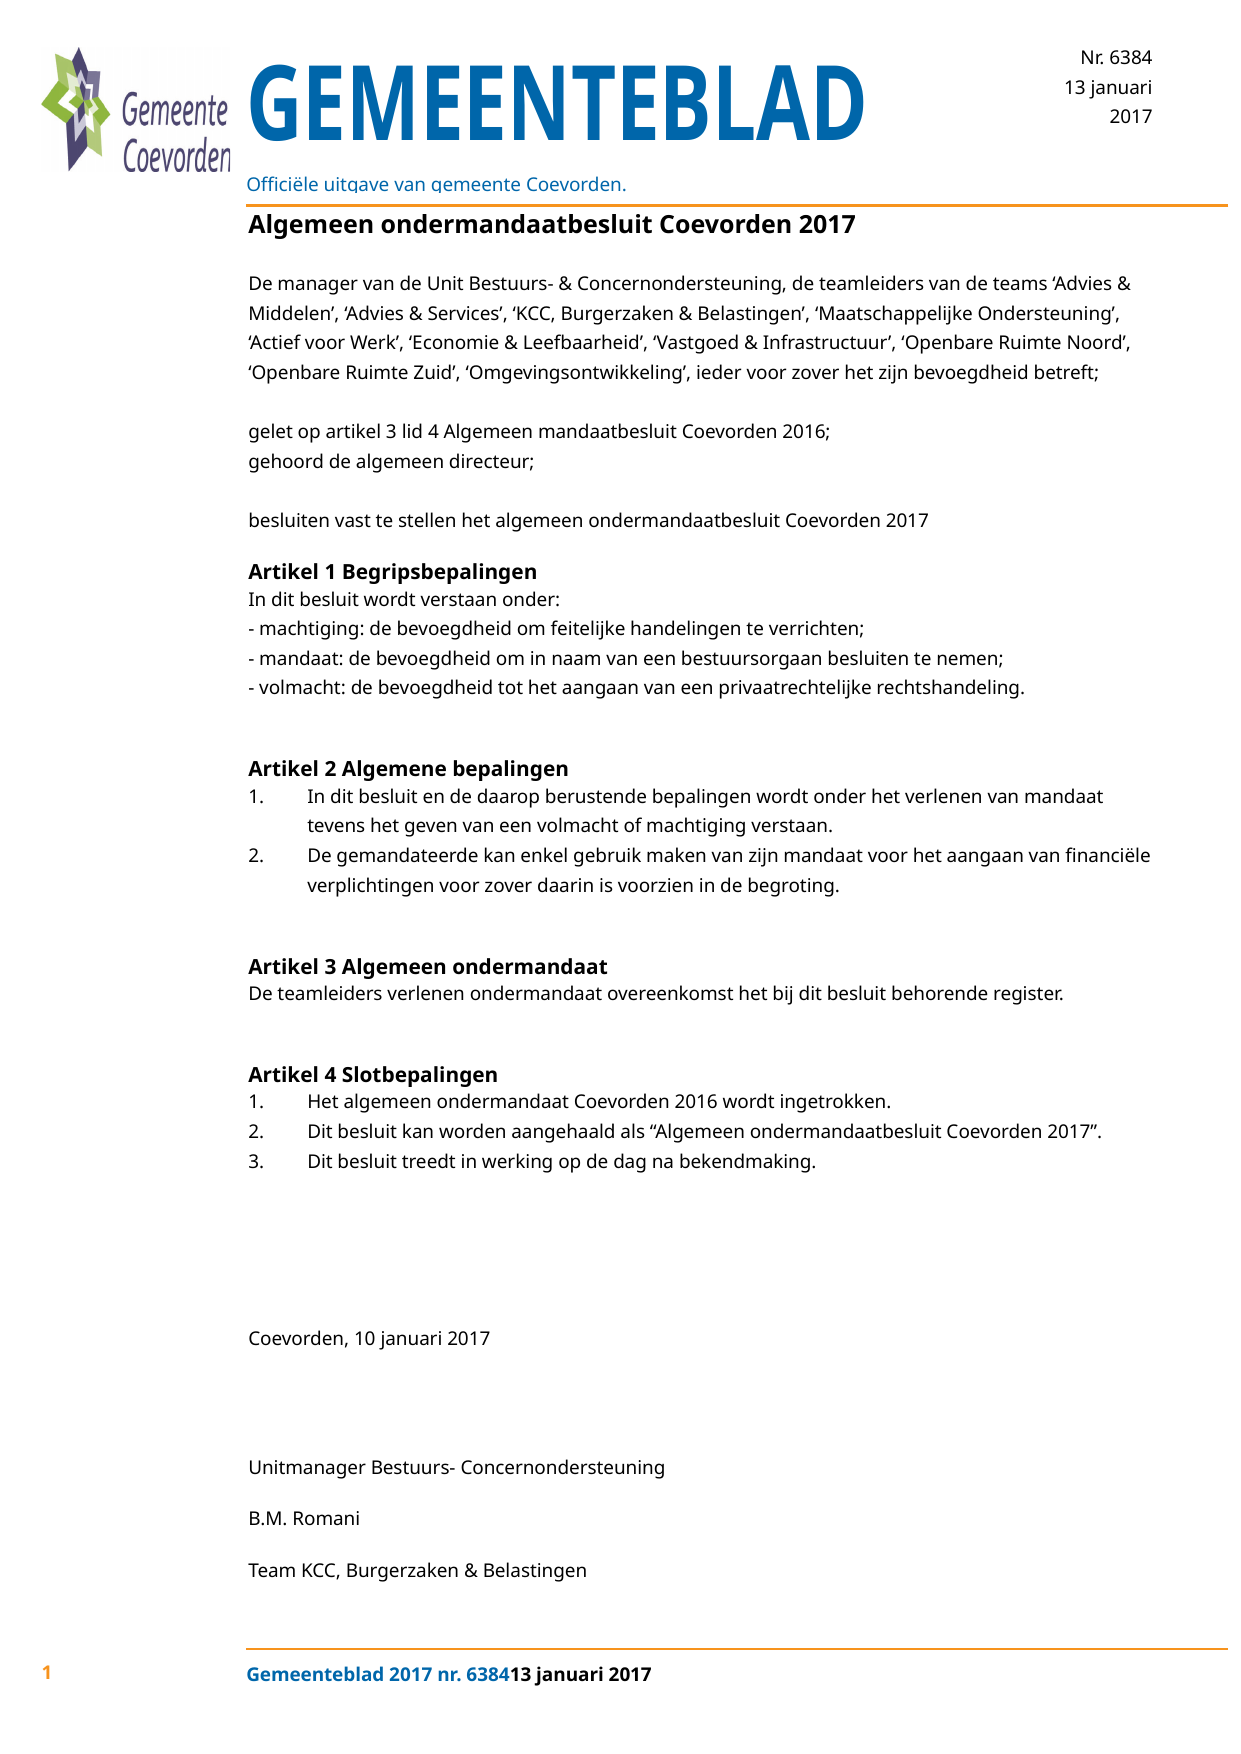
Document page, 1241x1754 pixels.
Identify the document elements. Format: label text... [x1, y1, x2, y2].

list Het algemeen ondermandaat Coevorden 2016 wordt ingetrokken. [248, 1089, 1152, 1114]
text De teamleiders verlenen ondermandaat overeenkomst het bij dit besluit behorende register. [248, 980, 1152, 1006]
text Artikel 1 Begripsbepalingen [248, 557, 1152, 586]
text - mandaat: de bevoegdheid om in naam van een bestuursorgaan besluiten te nemen; [248, 645, 1152, 671]
text besluiten vast te stellen het algemeen ondermandaatbesluit Coevorden 2017 [248, 507, 1152, 533]
text Artikel 2 Algemene bepalingen [248, 754, 1152, 783]
list In dit besluit en de daarop berustende bepalingen wordt onder het verlenen van mandaat tevens het geven van een volmacht of machtiging verstaan. [248, 783, 1152, 838]
text De manager van de Unit Bestuurs- & Concernondersteuning, de teamleiders van de teams ‘Advies & Middelen’, ‘Advies & Services’, ‘KCC, Burgerzaken & Belastingen’, ‘Maatschappelijke Ondersteuning’, ‘Actief voor Werk’, ‘Economie & Leefbaarheid’, ‘Vastgoed & Infrastructuur’, ‘Openbare Ruimte Noord’, ‘Openbare Ruimte Zuid’, ‘Omgevingsontwikkeling’, ieder voor zover het zijn bevoegdheid betreft; [248, 270, 1152, 385]
text - machtiging: de bevoegdheid om feitelijke handelingen te verrichten; [248, 615, 1152, 641]
text Algemeen ondermandaatbesluit Coevorden 2017 [248, 207, 1152, 241]
text B.M. Romani [248, 1505, 1152, 1531]
text In dit besluit wordt verstaan onder: [248, 586, 1152, 612]
text Artikel 4 Slotbepalingen [248, 1060, 1152, 1089]
text gelet op artikel 3 lid 4 Algemeen mandaatbesluit Coevorden 2016; [248, 418, 1152, 444]
list Dit besluit kan worden aangehaald als “Algemeen ondermandaatbesluit Coevorden 2017”. [248, 1118, 1152, 1144]
text - volmacht: de bevoegdheid tot het aangaan van een privaatrechtelijke rechtshandeling. [248, 674, 1152, 700]
text Unitmanager Bestuurs- Concernondersteuning [248, 1454, 1152, 1480]
text gehoord de algemeen directeur; [248, 448, 1152, 473]
list Dit besluit treedt in werking op de dag na bekendmaking. [248, 1148, 1152, 1173]
text Artikel 3 Algemeen ondermandaat [248, 952, 1152, 980]
text Team KCC, Burgerzaken & Belastingen [248, 1557, 1152, 1583]
text Coevorden, 10 januari 2017 [248, 1325, 1152, 1351]
picture [41, 47, 231, 172]
list De gemandateerde kan enkel gebruik maken van zijn mandaat voor het aangaan van financiële verplichtingen voor zover daarin is voorzien in de begroting. [248, 842, 1152, 897]
